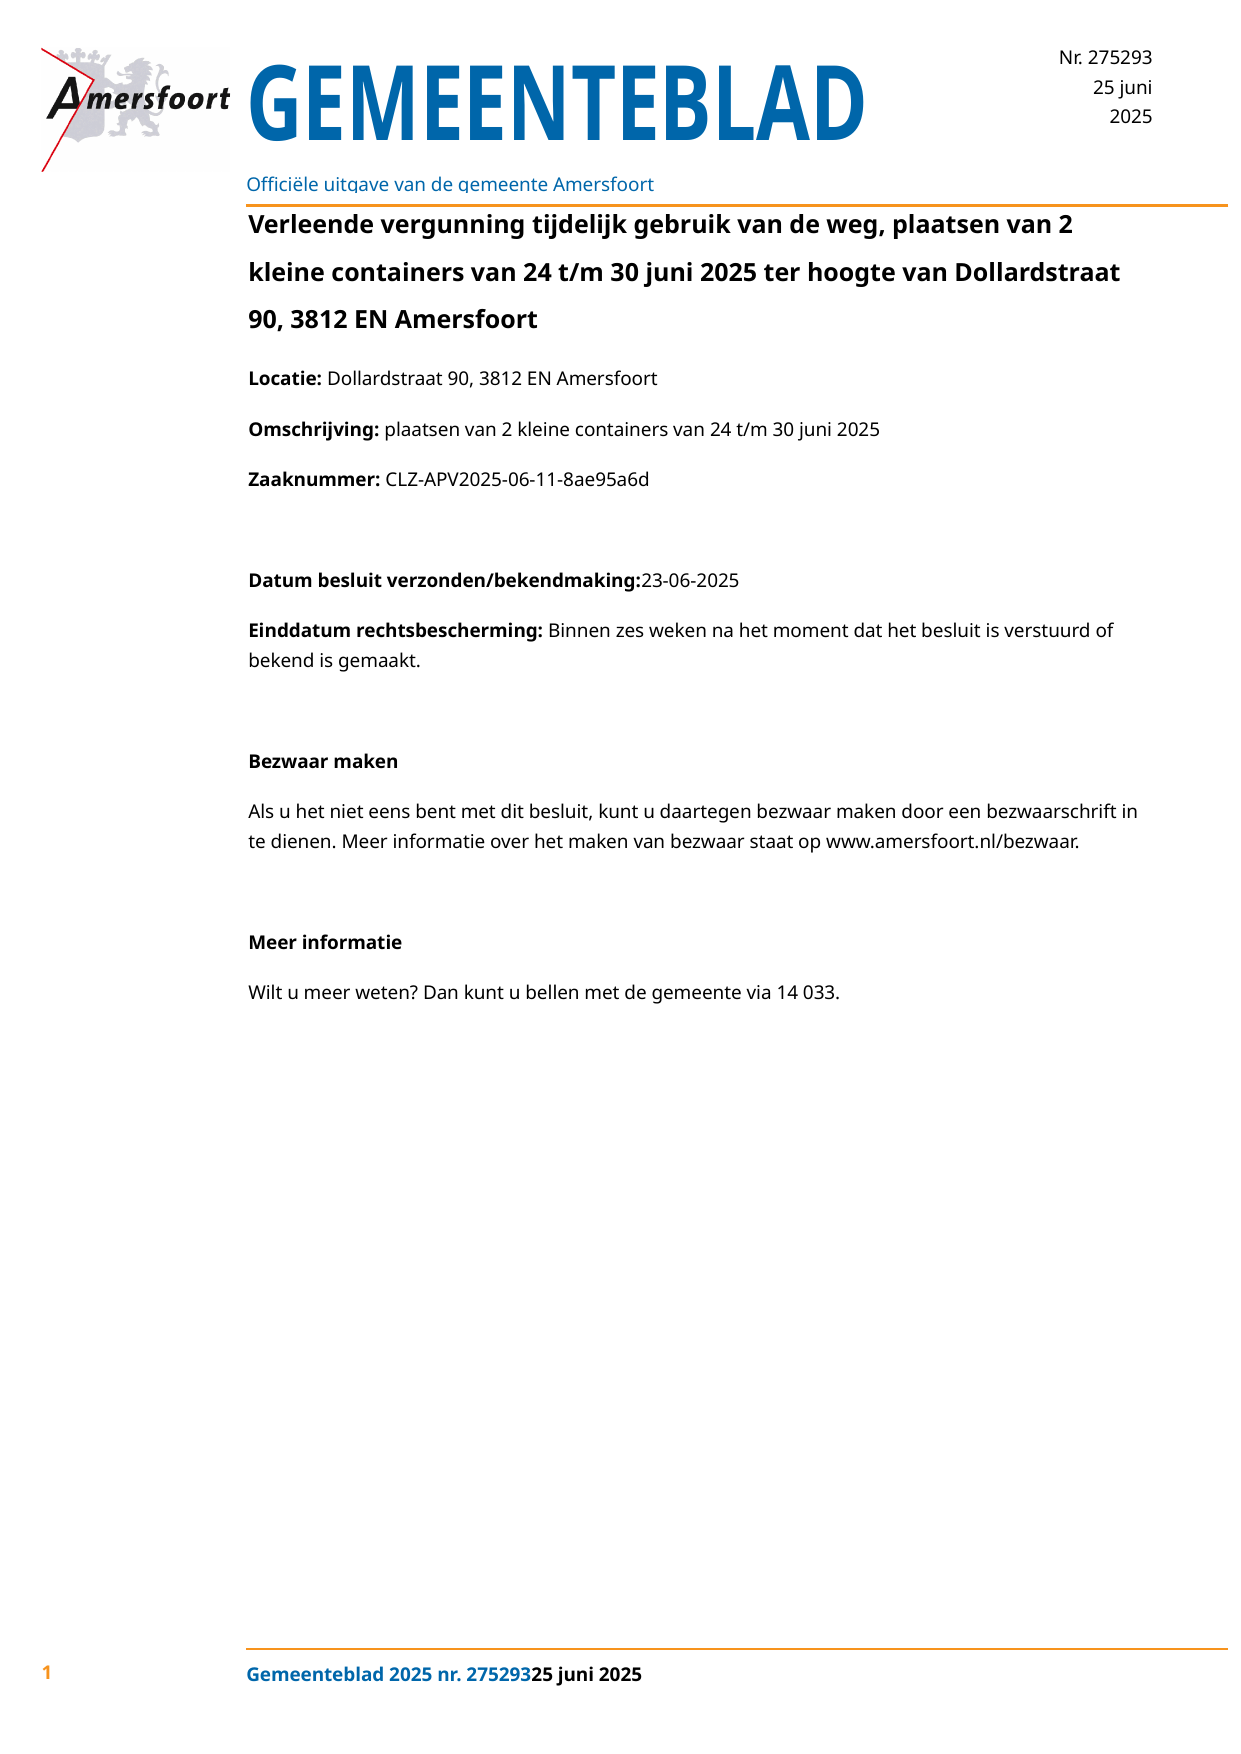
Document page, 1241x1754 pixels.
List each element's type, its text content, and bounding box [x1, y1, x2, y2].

text Datum besluit verzonden/bekendmaking:23-06-2025 [248, 567, 1152, 593]
picture [41, 47, 231, 172]
text Omschrijving: plaatsen van 2 kleine containers van 24 t/m 30 juni 2025 [248, 416, 1152, 442]
text Verleende vergunning tijdelijk gebruik van de weg, plaatsen van 2 kleine containers van 24 t/m 30 juni 2025 ter hoogte van Dollardstraat 90, 3812 EN Amersfoort [248, 207, 1152, 336]
text Bezwaar maken [248, 748, 1152, 774]
text Zaaknummer: CLZ-APV2025-06-11-8ae95a6d [248, 466, 1152, 492]
text Einddatum rechtsbescherming: Binnen zes weken na het moment dat het besluit is verstuurd of bekend is gemaakt. [248, 618, 1152, 673]
text Als u het niet eens bent met dit besluit, kunt u daartegen bezwaar maken door een bezwaarschrift in te dienen. Meer informatie over het maken van bezwaar staat op www.amersfoort.nl/bezwaar. [248, 798, 1152, 854]
text Locatie: Dollardstraat 90, 3812 EN Amersfoort [248, 366, 1152, 391]
text Wilt u meer weten? Dan kunt u bellen met de gemeente via 14 033. [248, 979, 1152, 1005]
text Meer informatie [248, 929, 1152, 954]
